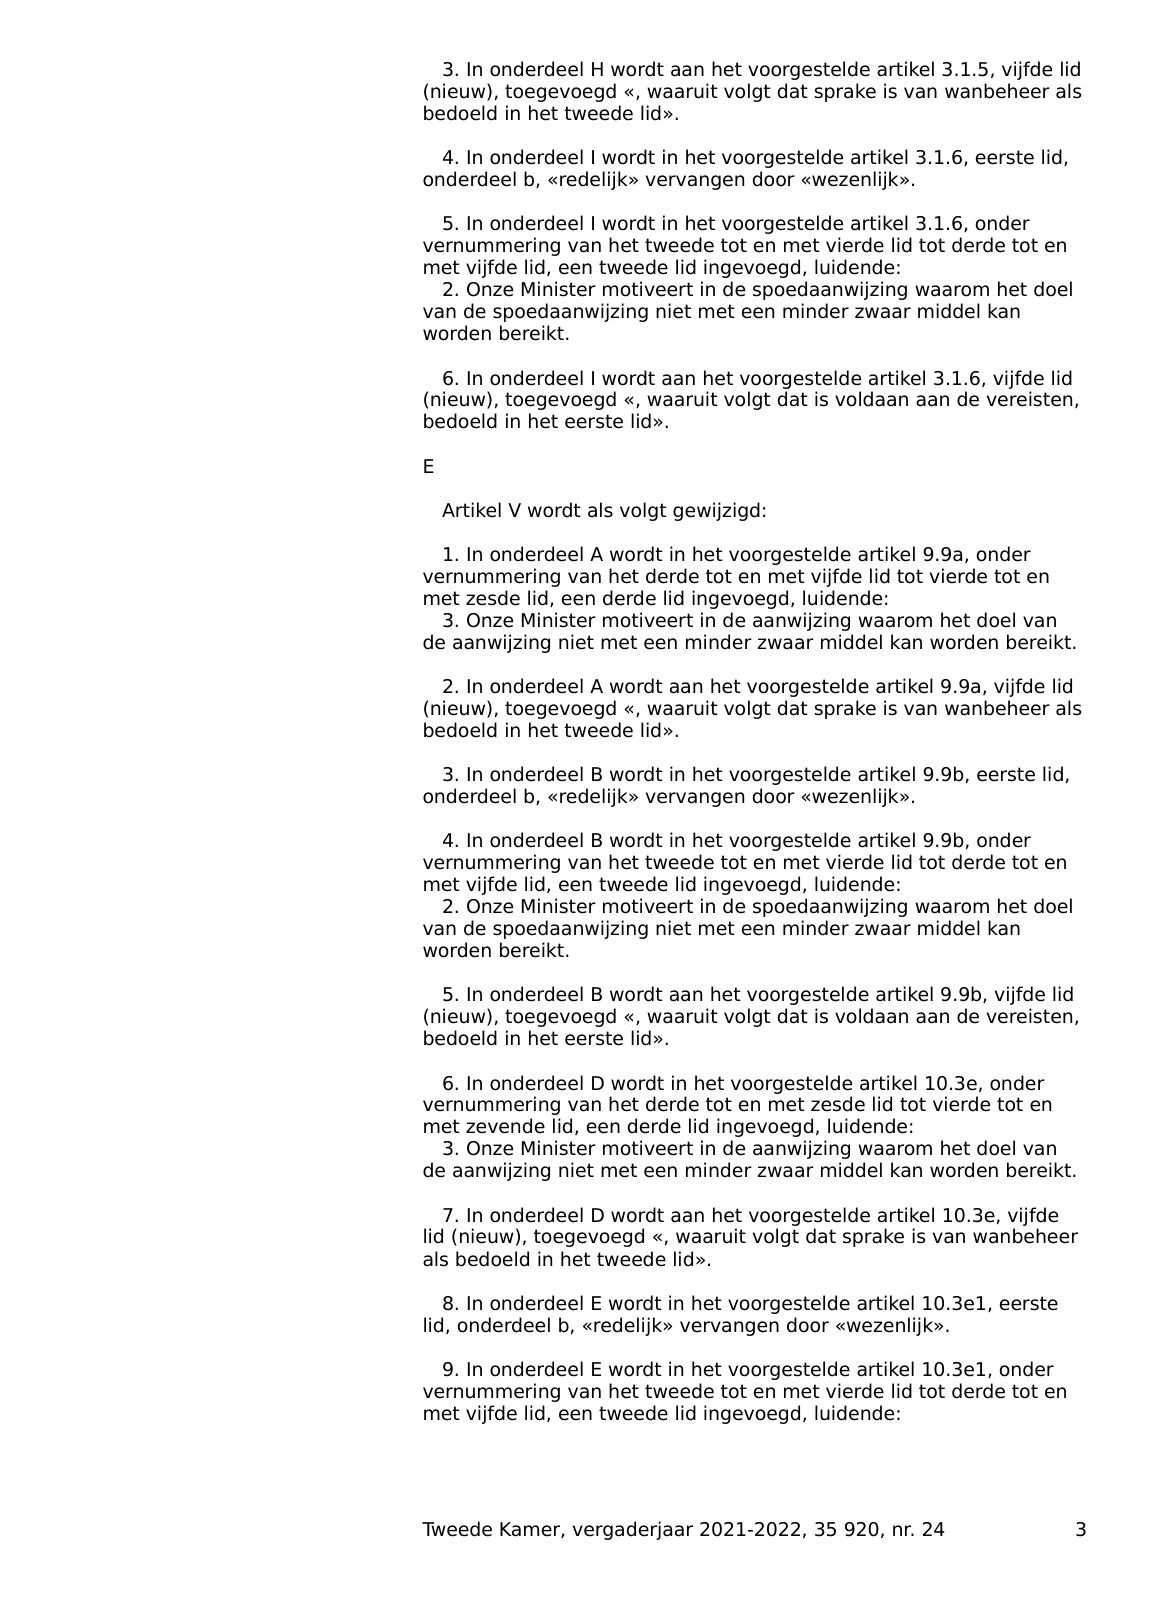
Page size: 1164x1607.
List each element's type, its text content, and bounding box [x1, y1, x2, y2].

text 4. In onderdeel I wordt in het voorgestelde artikel 3.1.6, eerste lid, onderdeel b, «redelijk» vervangen door «wezenlijk». [422, 147, 1087, 191]
text 3. Onze Minister motiveert in de aanwijzing waarom het doel van de aanwijzing niet met een minder zwaar middel kan worden bereikt. [422, 1138, 1087, 1182]
text 7. In onderdeel D wordt aan het voorgestelde artikel 10.3e, vijfde lid (nieuw), toegevoegd «, waaruit volgt dat sprake is van wanbeheer als bedoeld in het tweede lid». [422, 1204, 1087, 1270]
text 3. In onderdeel H wordt aan het voorgestelde artikel 3.1.5, vijfde lid (nieuw), toegevoegd «, waaruit volgt dat sprake is van wanbeheer als bedoeld in het tweede lid». [422, 59, 1087, 125]
text 8. In onderdeel E wordt in het voorgestelde artikel 10.3e1, eerste lid, onderdeel b, «redelijk» vervangen door «wezenlijk». [422, 1293, 1087, 1337]
text 5. In onderdeel I wordt in het voorgestelde artikel 3.1.6, onder vernummering van het tweede tot en met vierde lid tot derde tot en met vijfde lid, een tweede lid ingevoegd, luidende: [422, 213, 1087, 279]
text 2. In onderdeel A wordt aan het voorgestelde artikel 9.9a, vijfde lid (nieuw), toegevoegd «, waaruit volgt dat sprake is van wanbeheer als bedoeld in het tweede lid». [422, 676, 1087, 742]
subtitle E [422, 456, 1087, 477]
text 6. In onderdeel I wordt aan het voorgestelde artikel 3.1.6, vijfde lid (nieuw), toegevoegd «, waaruit volgt dat is voldaan aan de vereisten, bedoeld in het eerste lid». [422, 367, 1087, 433]
text 1. In onderdeel A wordt in het voorgestelde artikel 9.9a, onder vernummering van het derde tot en met vijfde lid tot vierde tot en met zesde lid, een derde lid ingevoegd, luidende: [422, 544, 1087, 610]
text 6. In onderdeel D wordt in het voorgestelde artikel 10.3e, onder vernummering van het derde tot en met zesde lid tot vierde tot en met zevende lid, een derde lid ingevoegd, luidende: [422, 1072, 1087, 1138]
text 5. In onderdeel B wordt aan het voorgestelde artikel 9.9b, vijfde lid (nieuw), toegevoegd «, waaruit volgt dat is voldaan aan de vereisten, bedoeld in het eerste lid». [422, 984, 1087, 1050]
text 3. Onze Minister motiveert in de aanwijzing waarom het doel van de aanwijzing niet met een minder zwaar middel kan worden bereikt. [422, 610, 1087, 654]
text 9. In onderdeel E wordt in het voorgestelde artikel 10.3e1, onder vernummering van het tweede tot en met vierde lid tot derde tot en met vijfde lid, een tweede lid ingevoegd, luidende: [422, 1359, 1087, 1425]
text 3. In onderdeel B wordt in het voorgestelde artikel 9.9b, eerste lid, onderdeel b, «redelijk» vervangen door «wezenlijk». [422, 764, 1087, 808]
text Artikel V wordt als volgt gewijzigd: [422, 500, 1087, 522]
text 4. In onderdeel B wordt in het voorgestelde artikel 9.9b, onder vernummering van het tweede tot en met vierde lid tot derde tot en met vijfde lid, een tweede lid ingevoegd, luidende: [422, 830, 1087, 896]
text 2. Onze Minister motiveert in de spoedaanwijzing waarom het doel van de spoedaanwijzing niet met een minder zwaar middel kan worden bereikt. [422, 279, 1087, 345]
text 2. Onze Minister motiveert in de spoedaanwijzing waarom het doel van de spoedaanwijzing niet met een minder zwaar middel kan worden bereikt. [422, 896, 1087, 962]
